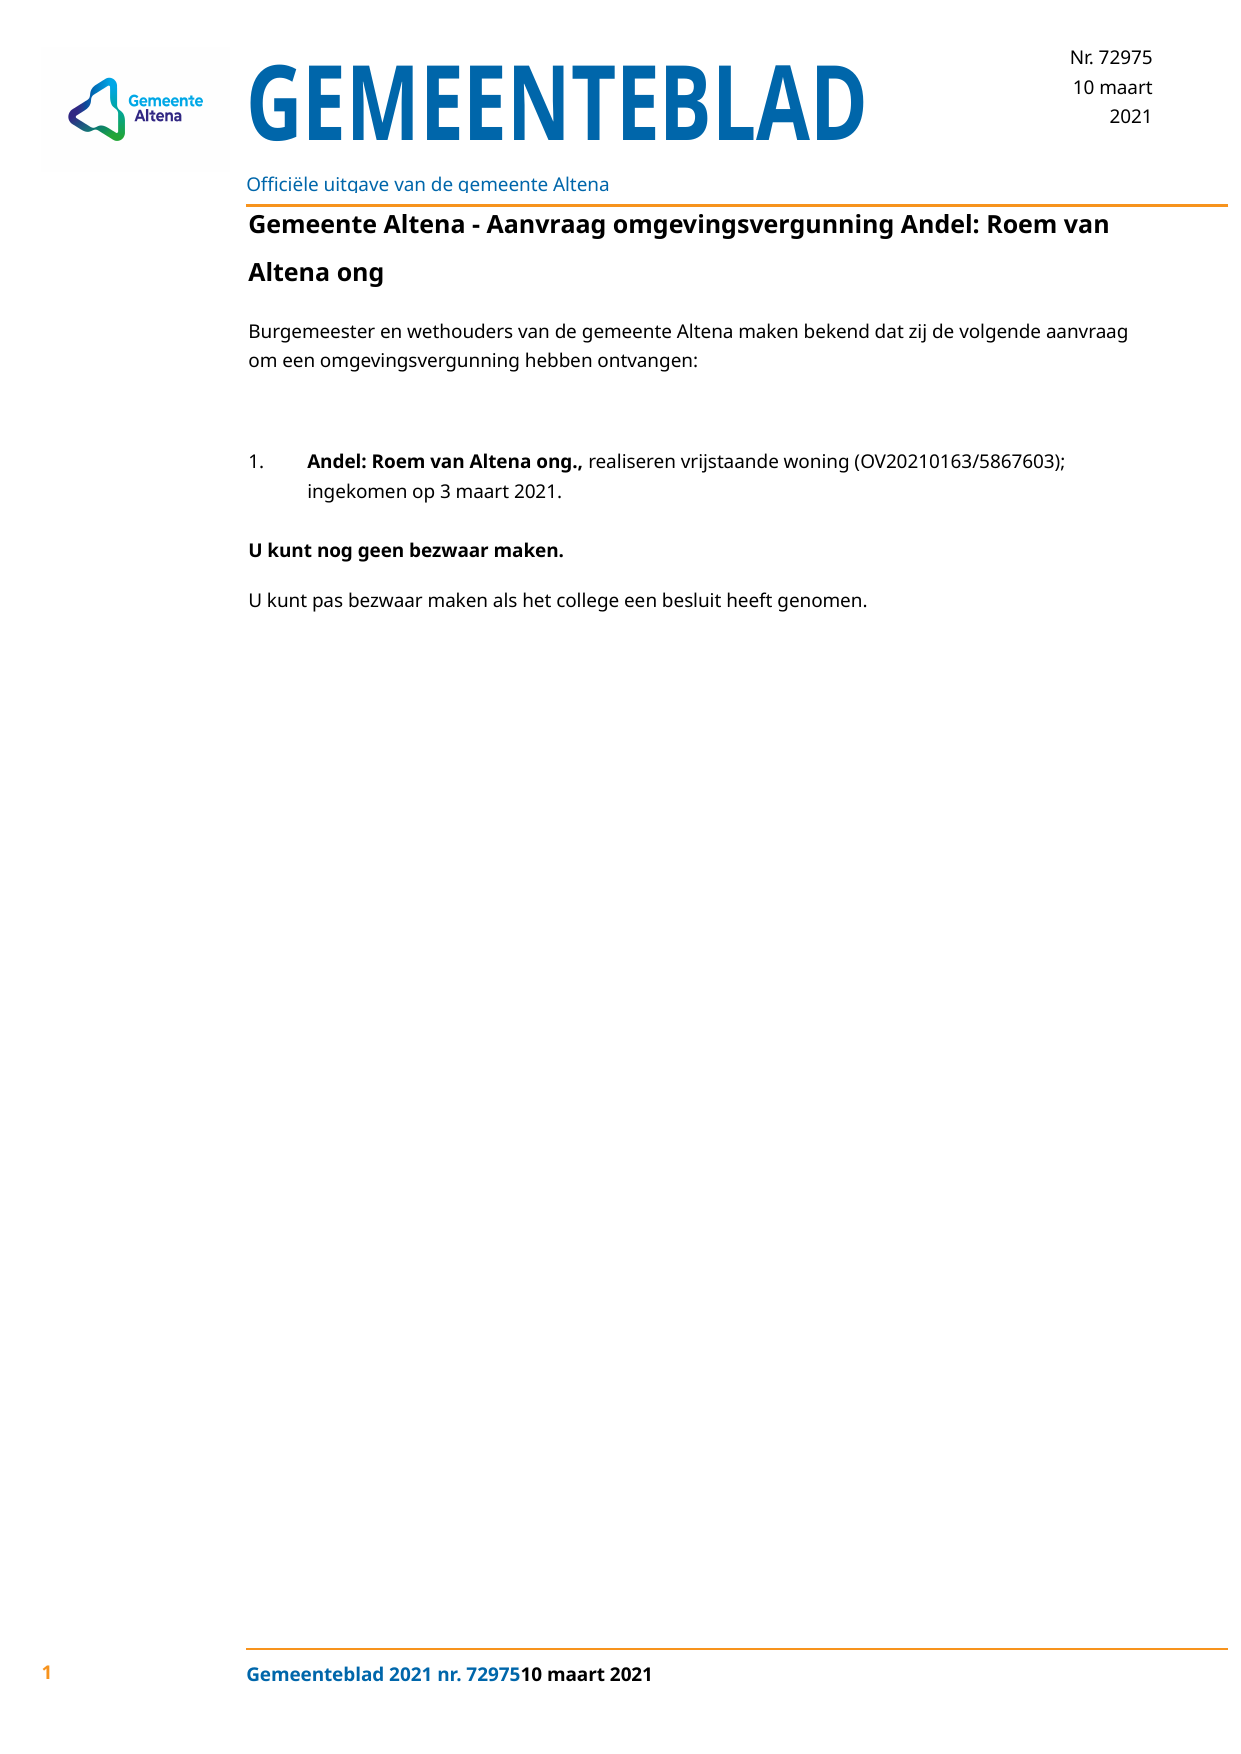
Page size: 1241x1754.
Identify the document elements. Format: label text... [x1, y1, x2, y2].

text U kunt nog geen bezwaar maken. [248, 537, 1152, 563]
picture [41, 47, 231, 172]
text Burgemeester en wethouders van de gemeente Altena maken bekend dat zij de volgende aanvraag om een omgevingsvergunning hebben ontvangen: [248, 318, 1152, 373]
text Gemeente Altena - Aanvraag omgevingsvergunning Andel: Roem van Altena ong [248, 207, 1152, 288]
text U kunt pas bezwaar maken als het college een besluit heeft genomen. [248, 587, 1152, 613]
list Andel: Roem van Altena ong., realiseren vrijstaande woning (OV20210163/5867603); ingekomen op 3 maart 2021. [248, 448, 1152, 504]
